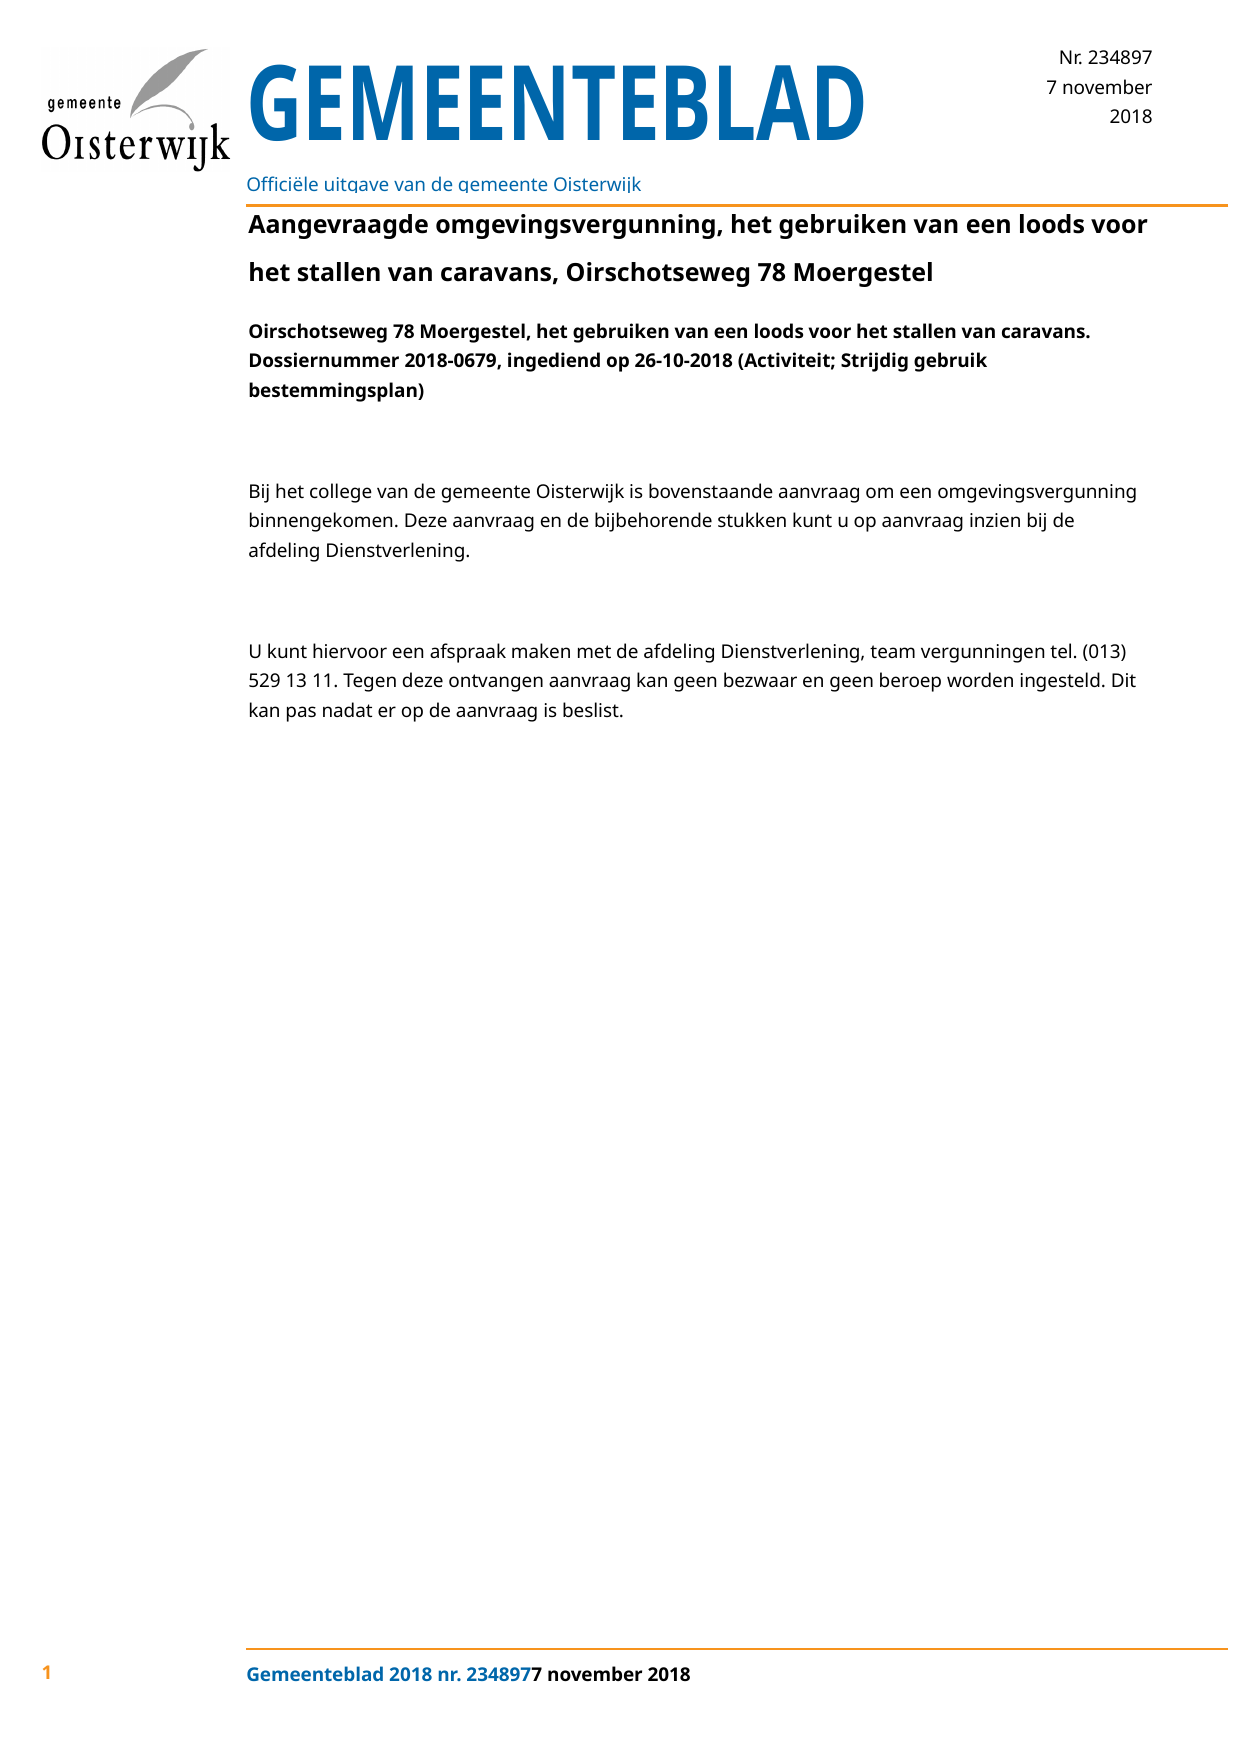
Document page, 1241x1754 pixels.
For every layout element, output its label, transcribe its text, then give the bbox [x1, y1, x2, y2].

text Oirschotseweg 78 Moergestel, het gebruiken van een loods voor het stallen van caravans. Dossiernummer 2018-0679, ingediend op 26-10-2018 (Activiteit; Strijdig gebruik bestemmingsplan) [248, 318, 1152, 403]
picture [41, 47, 231, 172]
text Bij het college van de gemeente Oisterwijk is bovenstaande aanvraag om een omgevingsvergunning binnengekomen. Deze aanvraag en de bijbehorende stukken kunt u op aanvraag inzien bij de afdeling Dienstverlening. [248, 478, 1152, 563]
text U kunt hiervoor een afspraak maken met de afdeling Dienstverlening, team vergunningen tel. (013) 529 13 11. Tegen deze ontvangen aanvraag kan geen bezwaar en geen beroep worden ingesteld. Dit kan pas nadat er op de aanvraag is beslist. [248, 638, 1152, 723]
text Aangevraagde omgevingsvergunning, het gebruiken van een loods voor het stallen van caravans, Oirschotseweg 78 Moergestel [248, 207, 1152, 288]
